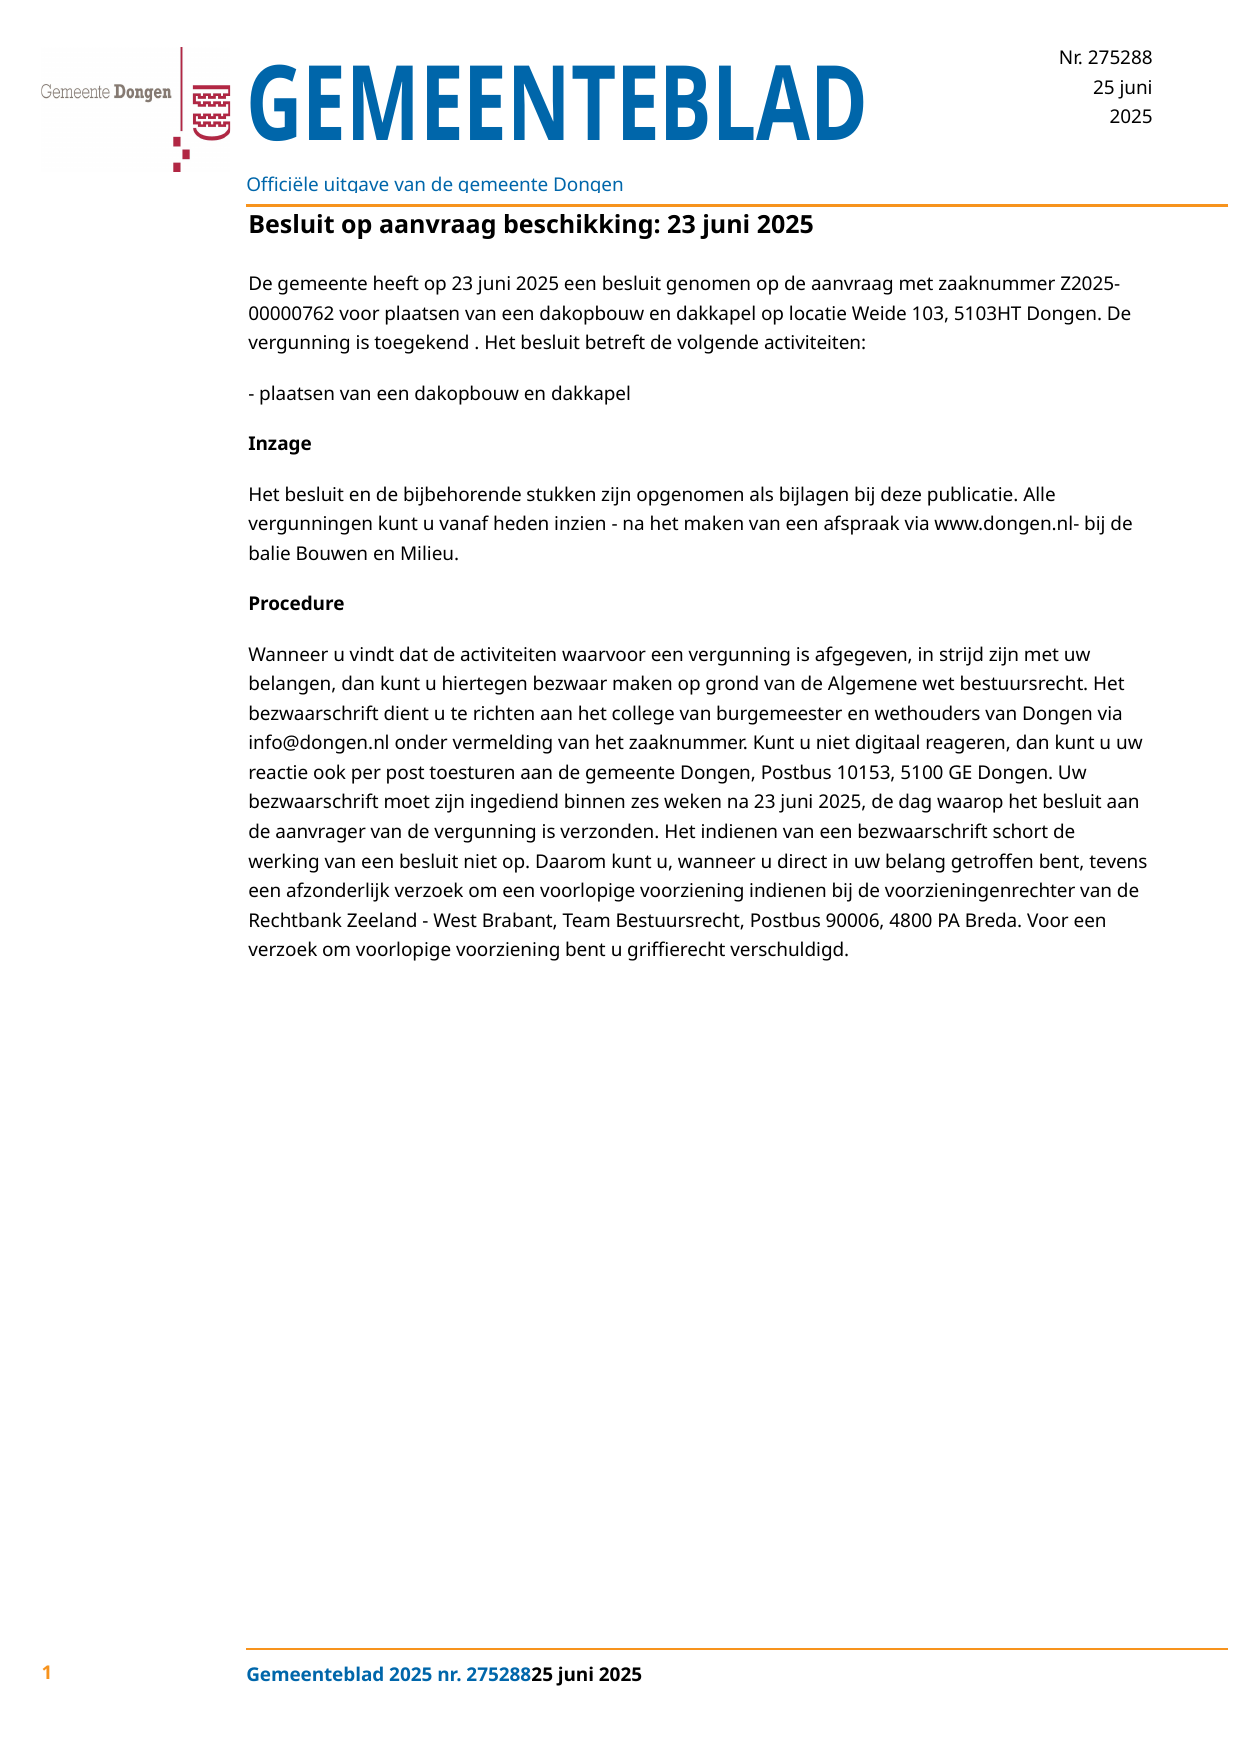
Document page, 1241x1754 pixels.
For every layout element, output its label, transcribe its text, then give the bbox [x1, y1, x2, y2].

text Besluit op aanvraag beschikking: 23 juni 2025 [248, 207, 1152, 241]
text De gemeente heeft op 23 juni 2025 een besluit genomen op de aanvraag met zaaknummer Z2025-00000762 voor plaatsen van een dakopbouw en dakkapel op locatie Weide 103, 5103HT Dongen. De vergunning is toegekend . Het besluit betreft de volgende activiteiten: [248, 270, 1152, 355]
text Het besluit en de bijbehorende stukken zijn opgenomen als bijlagen bij deze publicatie. Alle vergunningen kunt u vanaf heden inzien - na het maken van een afspraak via www.dongen.nl- bij de balie Bouwen en Milieu. [248, 481, 1152, 566]
text Procedure [248, 590, 1152, 616]
text Wanneer u vindt dat de activiteiten waarvoor een vergunning is afgegeven, in strijd zijn met uw belangen, dan kunt u hiertegen bezwaar maken op grond van de Algemene wet bestuursrecht. Het bezwaarschrift dient u te richten aan het college van burgemeester en wethouders van Dongen via info@dongen.nl onder vermelding van het zaaknummer. Kunt u niet digitaal reageren, dan kunt u uw reactie ook per post toesturen aan de gemeente Dongen, Postbus 10153, 5100 GE Dongen. Uw bezwaarschrift moet zijn ingediend binnen zes weken na 23 juni 2025, de dag waarop het besluit aan de aanvrager van de vergunning is verzonden. Het indienen van een bezwaarschrift schort de werking van een besluit niet op. Daarom kunt u, wanneer u direct in uw belang getroffen bent, tevens een afzonderlijk verzoek om een voorlopige voorziening indienen bij de voorzieningenrechter van de Rechtbank Zeeland - West Brabant, Team Bestuursrecht, Postbus 90006, 4800 PA Breda. Voor een verzoek om voorlopige voorziening bent u griffierecht verschuldigd. [248, 641, 1152, 962]
text Inzage [248, 430, 1152, 456]
picture [41, 47, 231, 172]
text - plaatsen van een dakopbouw en dakkapel [248, 380, 1152, 406]
